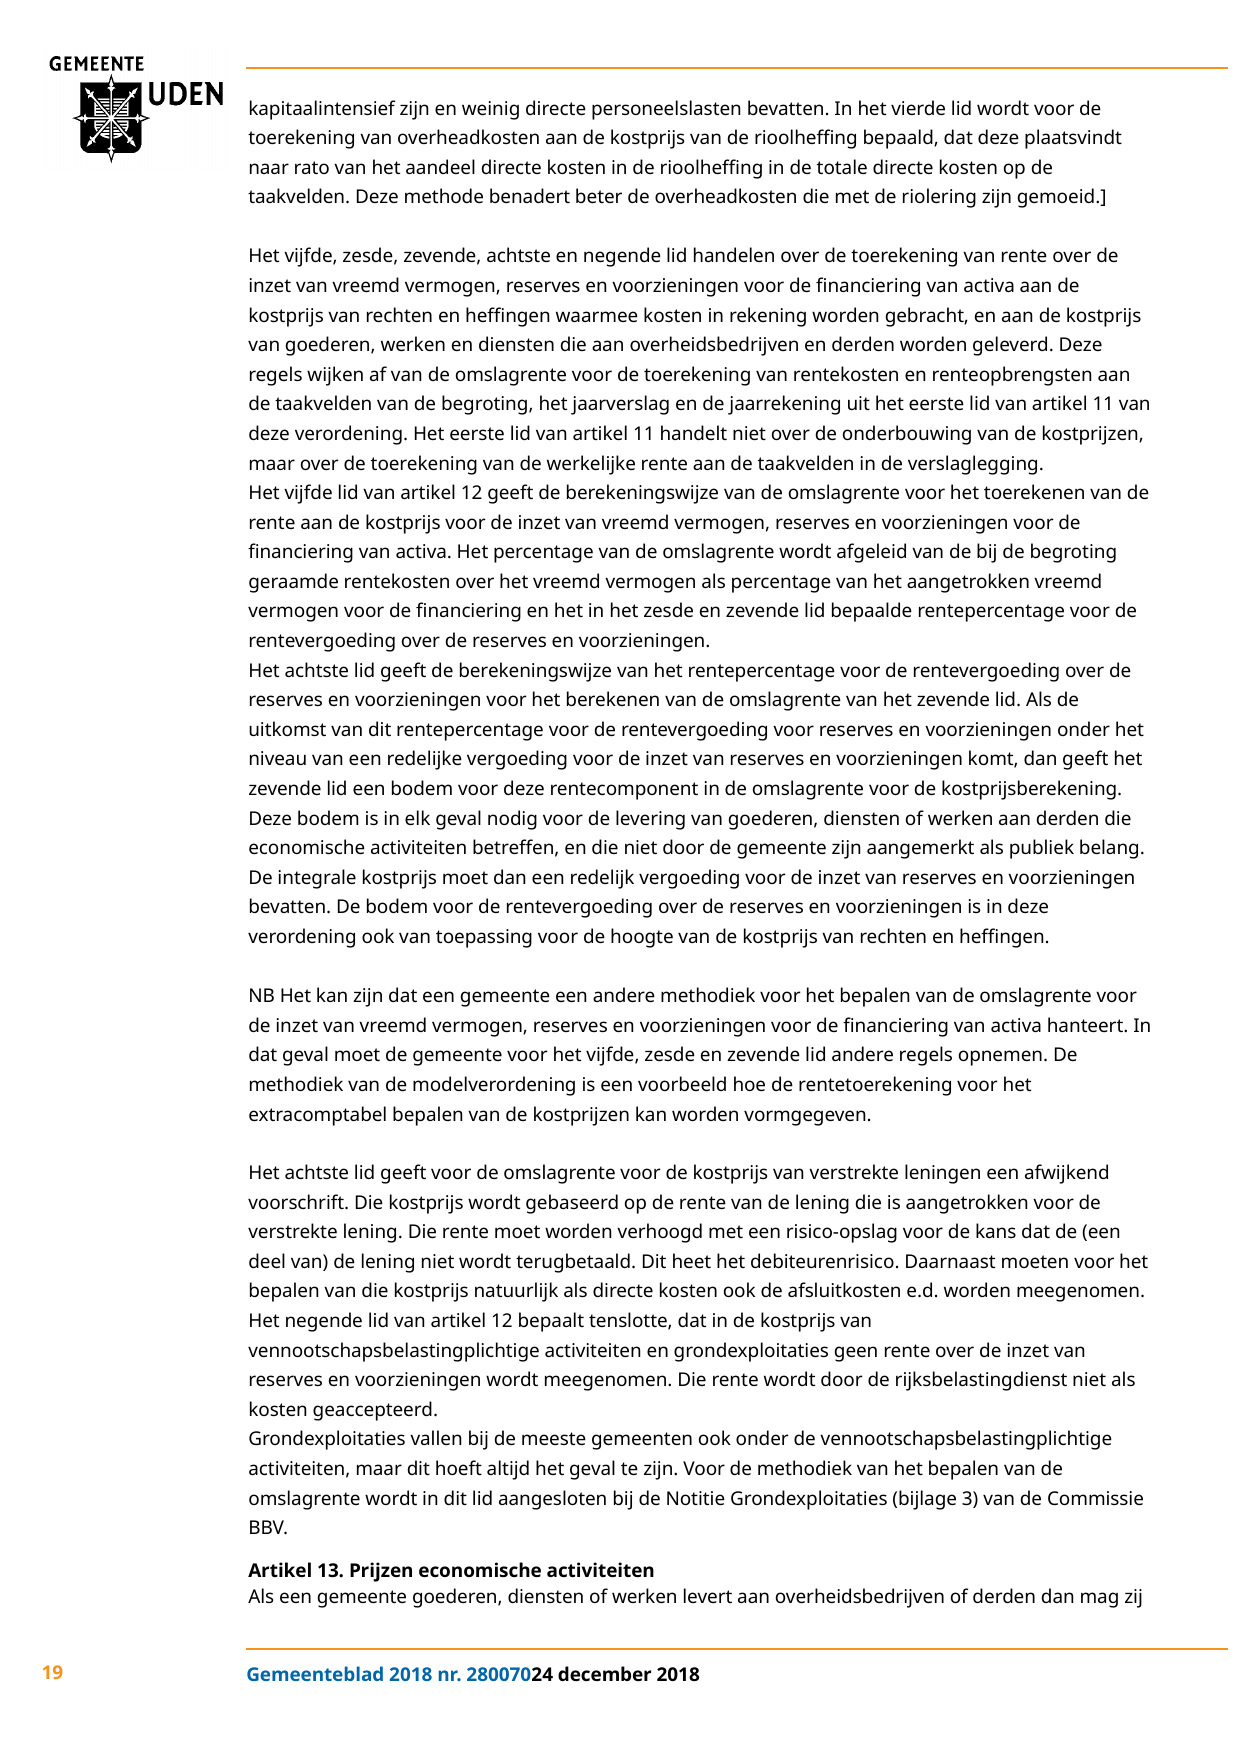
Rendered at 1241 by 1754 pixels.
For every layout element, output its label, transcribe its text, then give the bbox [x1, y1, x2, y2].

text Het vijfde, zesde, zevende, achtste en negende lid handelen over de toerekening van rente over de inzet van vreemd vermogen, reserves en voorzieningen voor de financiering van activa aan de kostprijs van rechten en heffingen waarmee kosten in rekening worden gebracht, en aan de kostprijs van goederen, werken en diensten die aan overheidsbedrijven en derden worden geleverd. Deze regels wijken af van de omslagrente voor de toerekening van rentekosten en renteopbrengsten aan de taakvelden van de begroting, het jaarverslag en de jaarrekening uit het eerste lid van artikel 11 van deze verordening. Het eerste lid van artikel 11 handelt niet over de onderbouwing van de kostprijzen, maar over de toerekening van de werkelijke rente aan de taakvelden in de verslaglegging. [248, 243, 1152, 476]
text kapitaalintensief zijn en weinig directe personeelslasten bevatten. In het vierde lid wordt voor de toerekening van overheadkosten aan de kostprijs van de rioolheffing bepaald, dat deze plaatsvindt naar rato van het aandeel directe kosten in de rioolheffing in de totale directe kosten op de taakvelden. Deze methode benadert beter de overheadkosten die met de riolering zijn gemoeid.] [248, 95, 1152, 209]
text Het vijfde lid van artikel 12 geeft de berekeningswijze van de omslagrente voor het toerekenen van de rente aan de kostprijs voor de inzet van vreemd vermogen, reserves en voorzieningen voor de financiering van activa. Het percentage van de omslagrente wordt afgeleid van de bij de begroting geraamde rentekosten over het vreemd vermogen als percentage van het aangetrokken vreemd vermogen voor de financiering en het in het zesde en zevende lid bepaalde rentepercentage voor de rentevergoeding over de reserves en voorzieningen. [248, 479, 1152, 653]
text Artikel 13. Prijzen economische activiteiten [248, 1557, 1152, 1583]
text Het achtste lid geeft voor de omslagrente voor de kostprijs van verstrekte leningen een afwijkend voorschrift. Die kostprijs wordt gebaseerd op de rente van de lening die is aangetrokken voor de verstrekte lening. Die rente moet worden verhoogd met een risico-opslag voor de kans dat de (een deel van) de lening niet wordt terugbetaald. Dit heet het debiteurenrisico. Daarnaast moeten voor het bepalen van die kostprijs natuurlijk als directe kosten ook de afsluitkosten e.d. worden meegenomen. [248, 1159, 1152, 1303]
picture [41, 47, 231, 172]
text Als een gemeente goederen, diensten of werken levert aan overheidsbedrijven of derden dan mag zij [248, 1583, 1152, 1609]
text Deze bodem is in elk geval nodig voor de levering van goederen, diensten of werken aan derden die economische activiteiten betreffen, en die niet door de gemeente zijn aangemerkt als publiek belang. De integrale kostprijs moet dan een redelijk vergoeding voor de inzet van reserves en voorzieningen bevatten. De bodem voor de rentevergoeding over de reserves en voorzieningen is in deze verordening ook van toepassing voor de hoogte van de kostprijs van rechten en heffingen. [248, 805, 1152, 949]
table_header NB Het kan zijn dat een gemeente een andere methodiek voor het bepalen van de omslagrente voor de inzet van vreemd vermogen, reserves en voorzieningen voor de financiering van activa hanteert. In dat geval moet de gemeente voor het vijfde, zesde en zevende lid andere regels opnemen. De methodiek van de modelverordening is een voorbeeld hoe de rentetoerekening voor het extracomptabel bepalen van de kostprijzen kan worden vormgegeven. [248, 983, 1152, 1126]
text Grondexploitaties vallen bij de meeste gemeenten ook onder de vennootschapsbelastingplichtige activiteiten, maar dit hoeft altijd het geval te zijn. Voor de methodiek van het bepalen van de omslagrente wordt in dit lid aangesloten bij de Notitie Grondexploitaties (bijlage 3) van de Commissie BBV. [248, 1426, 1152, 1540]
text Het negende lid van artikel 12 bepaalt tenslotte, dat in de kostprijs van vennootschapsbelastingplichtige activiteiten en grondexploitaties geen rente over de inzet van reserves en voorzieningen wordt meegenomen. Die rente wordt door de rijksbelastingdienst niet als kosten geaccepteerd. [248, 1307, 1152, 1422]
text Het achtste lid geeft de berekeningswijze van het rentepercentage voor de rentevergoeding over de reserves en voorzieningen voor het berekenen van de omslagrente van het zevende lid. Als de uitkomst van dit rentepercentage voor de rentevergoeding voor reserves en voorzieningen onder het niveau van een redelijke vergoeding voor de inzet van reserves en voorzieningen komt, dan geeft het zevende lid een bodem voor deze rentecomponent in de omslagrente voor de kostprijsberekening. [248, 657, 1152, 801]
